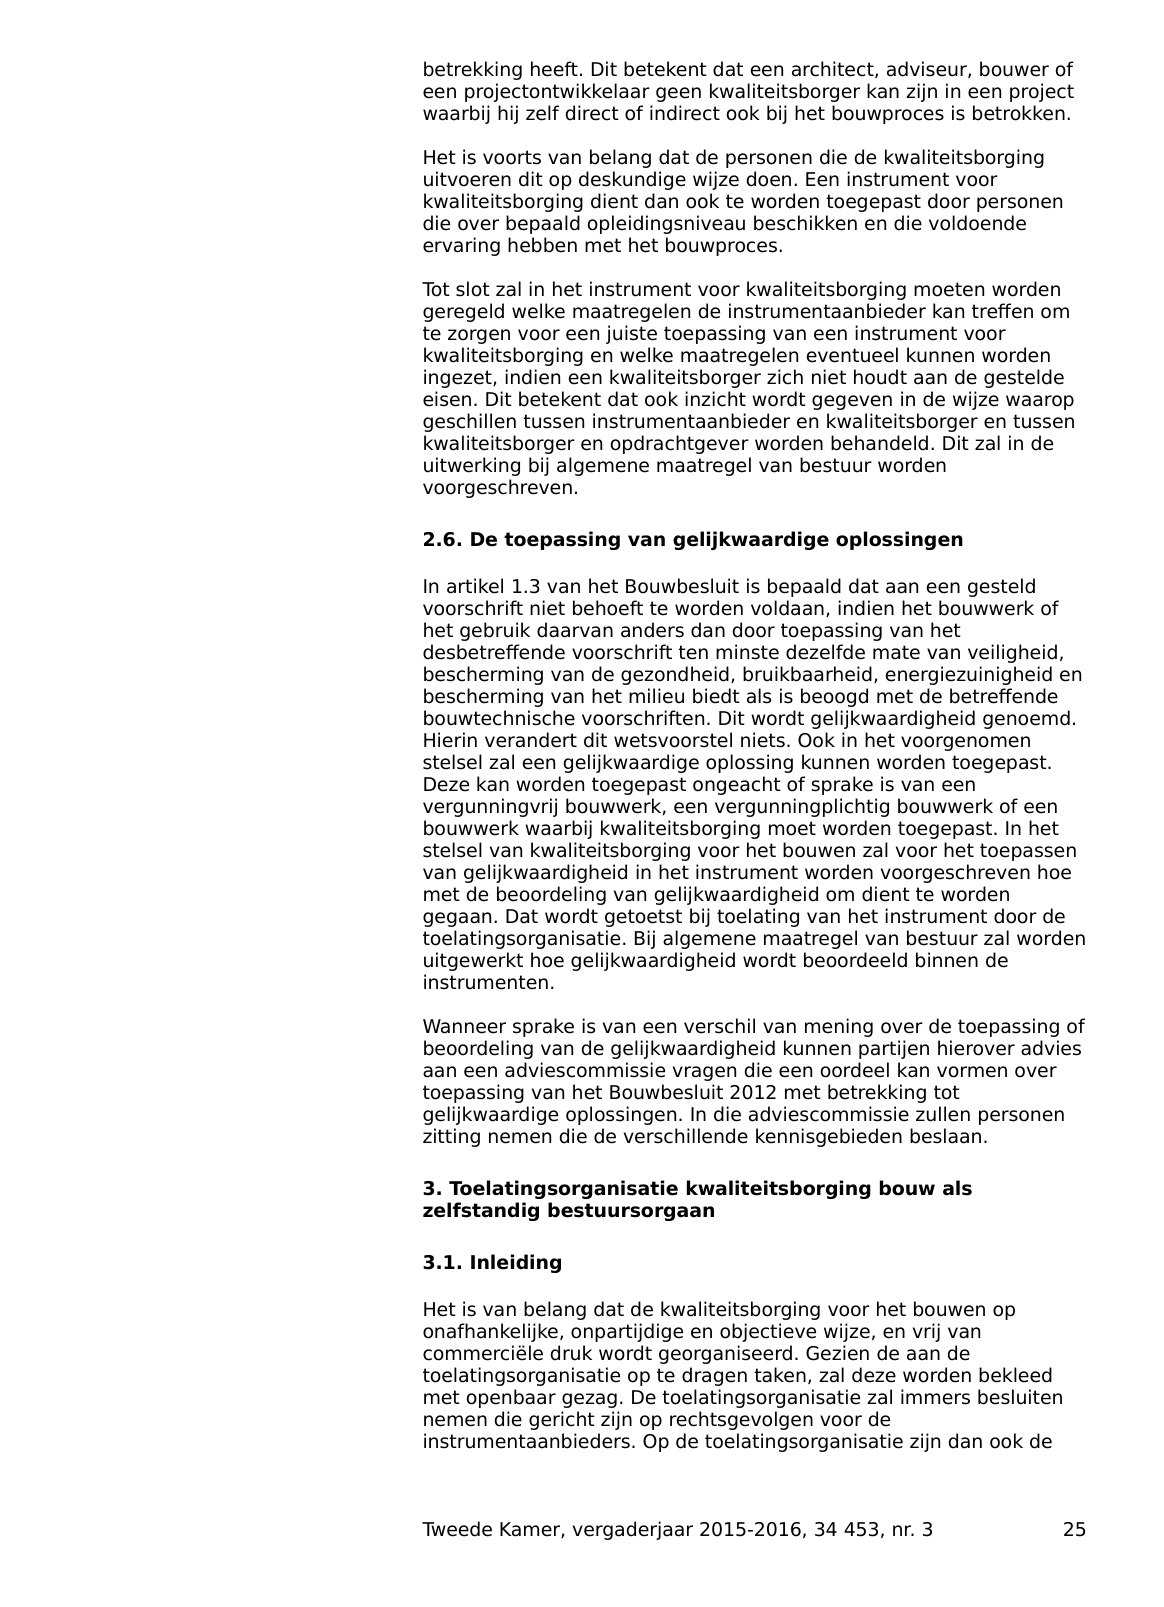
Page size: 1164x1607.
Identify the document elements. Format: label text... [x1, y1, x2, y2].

subtitle 3.1. Inleiding [422, 1252, 1087, 1274]
subtitle 3. Toelatingsorganisatie kwaliteitsborging bouw als zelfstandig bestuursorgaan [422, 1178, 1087, 1222]
text Het is van belang dat de kwaliteitsborging voor het bouwen op onafhankelijke, onpartijdige en objectieve wijze, en vrij van commerciële druk wordt georganiseerd. Gezien de aan de toelatingsorganisatie op te dragen taken, zal deze worden bekleed met openbaar gezag. De toelatingsorganisatie zal immers besluiten nemen die gericht zijn op rechtsgevolgen voor de instrumentaanbieders. Op de toelatingsorganisatie zijn dan ook de [422, 1299, 1087, 1452]
text Tot slot zal in het instrument voor kwaliteitsborging moeten worden geregeld welke maatregelen de instrumentaanbieder kan treffen om te zorgen voor een juiste toepassing van een instrument voor kwaliteitsborging en welke maatregelen eventueel kunnen worden ingezet, indien een kwaliteitsborger zich niet houdt aan de gestelde eisen. Dit betekent dat ook inzicht wordt gegeven in de wijze waarop geschillen tussen instrumentaanbieder en kwaliteitsborger en tussen kwaliteitsborger en opdrachtgever worden behandeld. Dit zal in de uitwerking bij algemene maatregel van bestuur worden voorgeschreven. [422, 279, 1087, 499]
text Het is voorts van belang dat de personen die de kwaliteitsborging uitvoeren dit op deskundige wijze doen. Een instrument voor kwaliteitsborging dient dan ook te worden toegepast door personen die over bepaald opleidingsniveau beschikken en die voldoende ervaring hebben met het bouwproces. [422, 147, 1087, 257]
subtitle 2.6. De toepassing van gelijkwaardige oplossingen [422, 529, 1087, 551]
text Wanneer sprake is van een verschil van mening over de toepassing of beoordeling van de gelijkwaardigheid kunnen partijen hierover advies aan een adviescommissie vragen die een oordeel kan vormen over toepassing van het Bouwbesluit 2012 met betrekking tot gelijkwaardige oplossingen. In die adviescommissie zullen personen zitting nemen die de verschillende kennisgebieden beslaan. [422, 1016, 1087, 1148]
text betrekking heeft. Dit betekent dat een architect, adviseur, bouwer of een projectontwikkelaar geen kwaliteitsborger kan zijn in een project waarbij hij zelf direct of indirect ook bij het bouwproces is betrokken. [422, 59, 1087, 125]
text In artikel 1.3 van het Bouwbesluit is bepaald dat aan een gesteld voorschrift niet behoeft te worden voldaan, indien het bouwwerk of het gebruik daarvan anders dan door toepassing van het desbetreffende voorschrift ten minste dezelfde mate van veiligheid, bescherming van de gezondheid, bruikbaarheid, energiezuinigheid en bescherming van het milieu biedt als is beoogd met de betreffende bouwtechnische voorschriften. Dit wordt gelijkwaardigheid genoemd. Hierin verandert dit wetsvoorstel niets. Ook in het voorgenomen stelsel zal een gelijkwaardige oplossing kunnen worden toegepast. Deze kan worden toegepast ongeacht of sprake is van een vergunningvrij bouwwerk, een vergunningplichtig bouwwerk of een bouwwerk waarbij kwaliteitsborging moet worden toegepast. In het stelsel van kwaliteitsborging voor het bouwen zal voor het toepassen van gelijkwaardigheid in het instrument worden voorgeschreven hoe met de beoordeling van gelijkwaardigheid om dient te worden gegaan. Dat wordt getoetst bij toelating van het instrument door de toelatingsorganisatie. Bij algemene maatregel van bestuur zal worden uitgewerkt hoe gelijkwaardigheid wordt beoordeeld binnen de instrumenten. [422, 576, 1087, 994]
